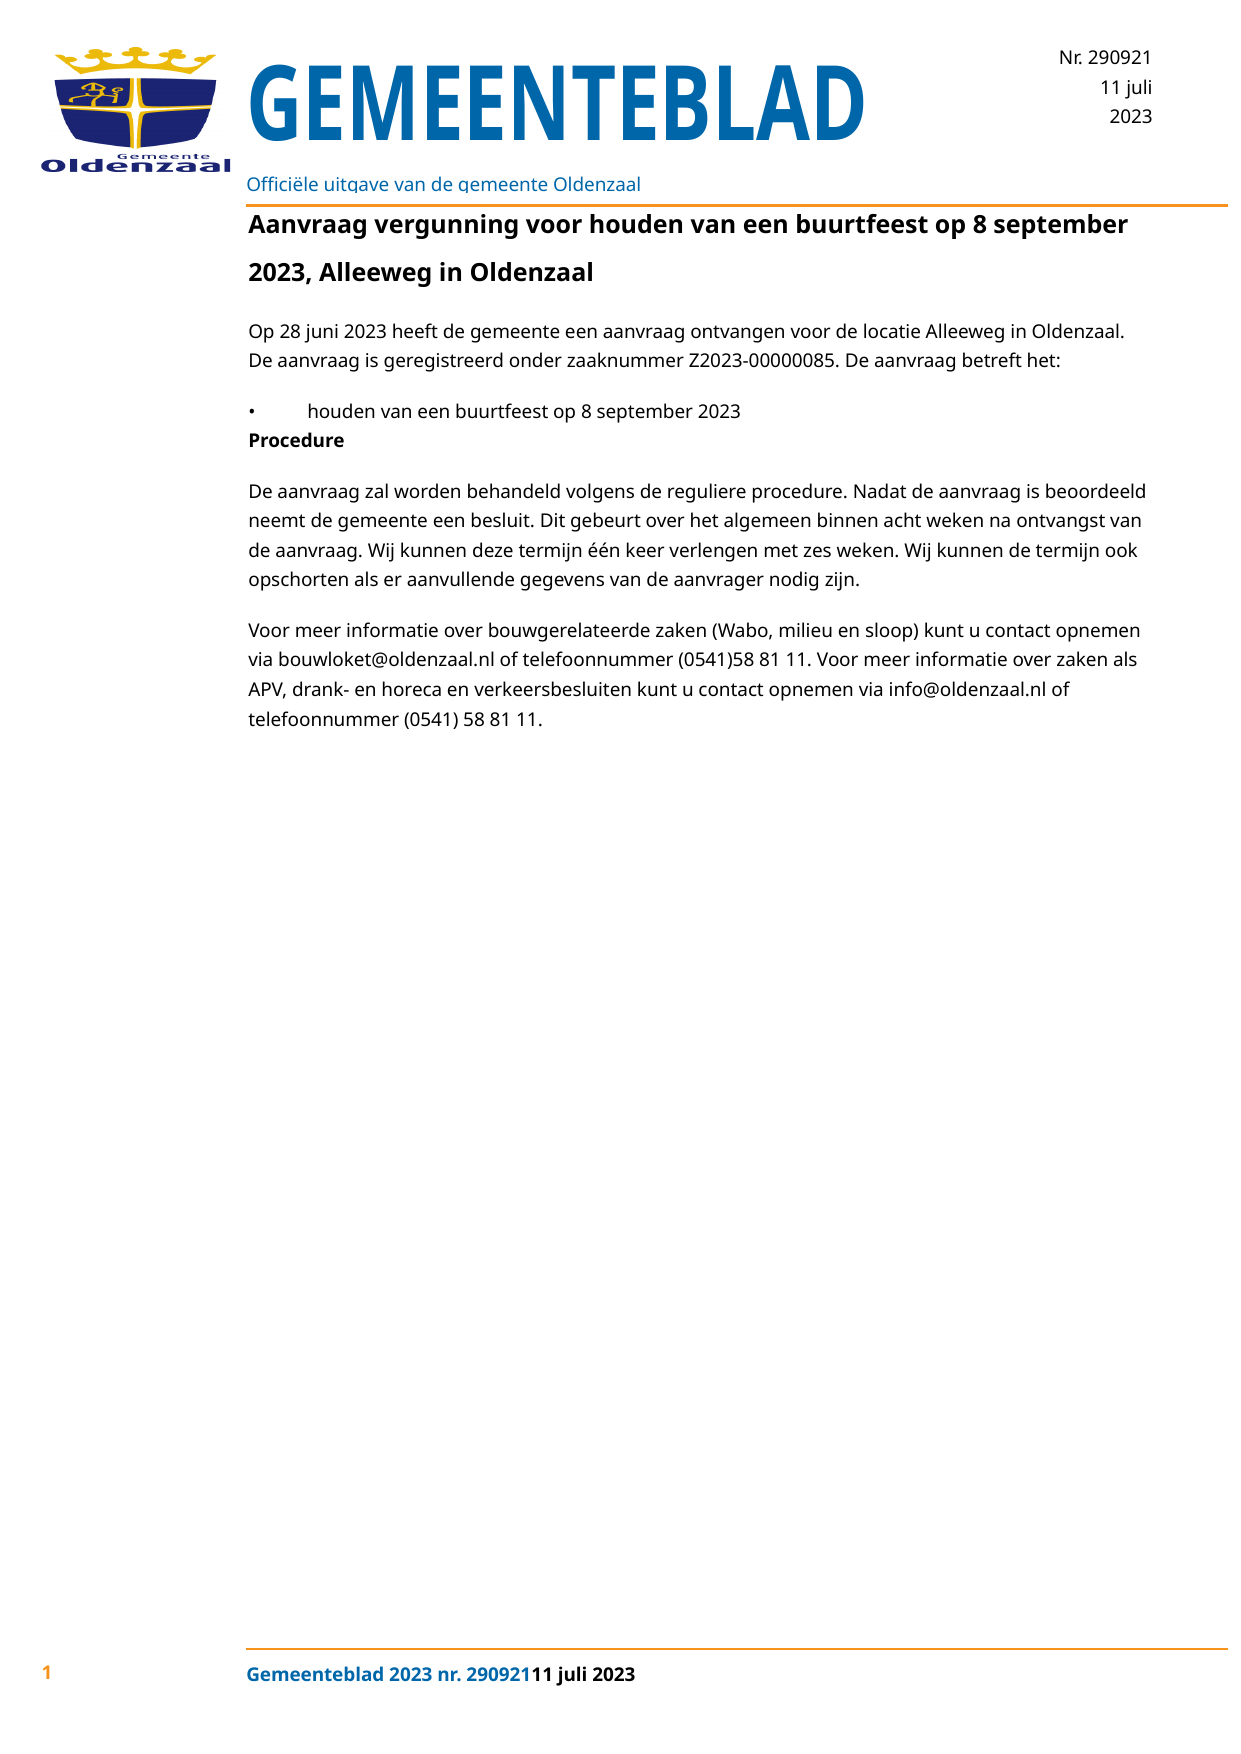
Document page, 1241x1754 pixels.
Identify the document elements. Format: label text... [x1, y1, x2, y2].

list houden van een buurtfeest op 8 september 2023 [248, 398, 1152, 424]
picture [41, 47, 231, 172]
text Voor meer informatie over bouwgerelateerde zaken (Wabo, milieu en sloop) kunt u contact opnemen via bouwloket@oldenzaal.nl of telefoonnummer (0541)58 81 11. Voor meer informatie over zaken als APV, drank- en horeca en verkeersbesluiten kunt u contact opnemen via info@oldenzaal.nl of telefoonnummer (0541) 58 81 11. [248, 617, 1152, 732]
text Op 28 juni 2023 heeft de gemeente een aanvraag ontvangen voor de locatie Alleeweg in Oldenzaal. De aanvraag is geregistreerd onder zaaknummer Z2023-00000085. De aanvraag betreft het: [248, 318, 1152, 373]
text De aanvraag zal worden behandeld volgens de reguliere procedure. Nadat de aanvraag is beoordeeld neemt de gemeente een besluit. Dit gebeurt over het algemeen binnen acht weken na ontvangst van de aanvraag. Wij kunnen deze termijn één keer verlengen met zes weken. Wij kunnen de termijn ook opschorten als er aanvullende gegevens van de aanvrager nodig zijn. [248, 478, 1152, 592]
text Procedure [248, 427, 1152, 453]
text Aanvraag vergunning voor houden van een buurtfeest op 8 september 2023, Alleeweg in Oldenzaal [248, 207, 1152, 288]
